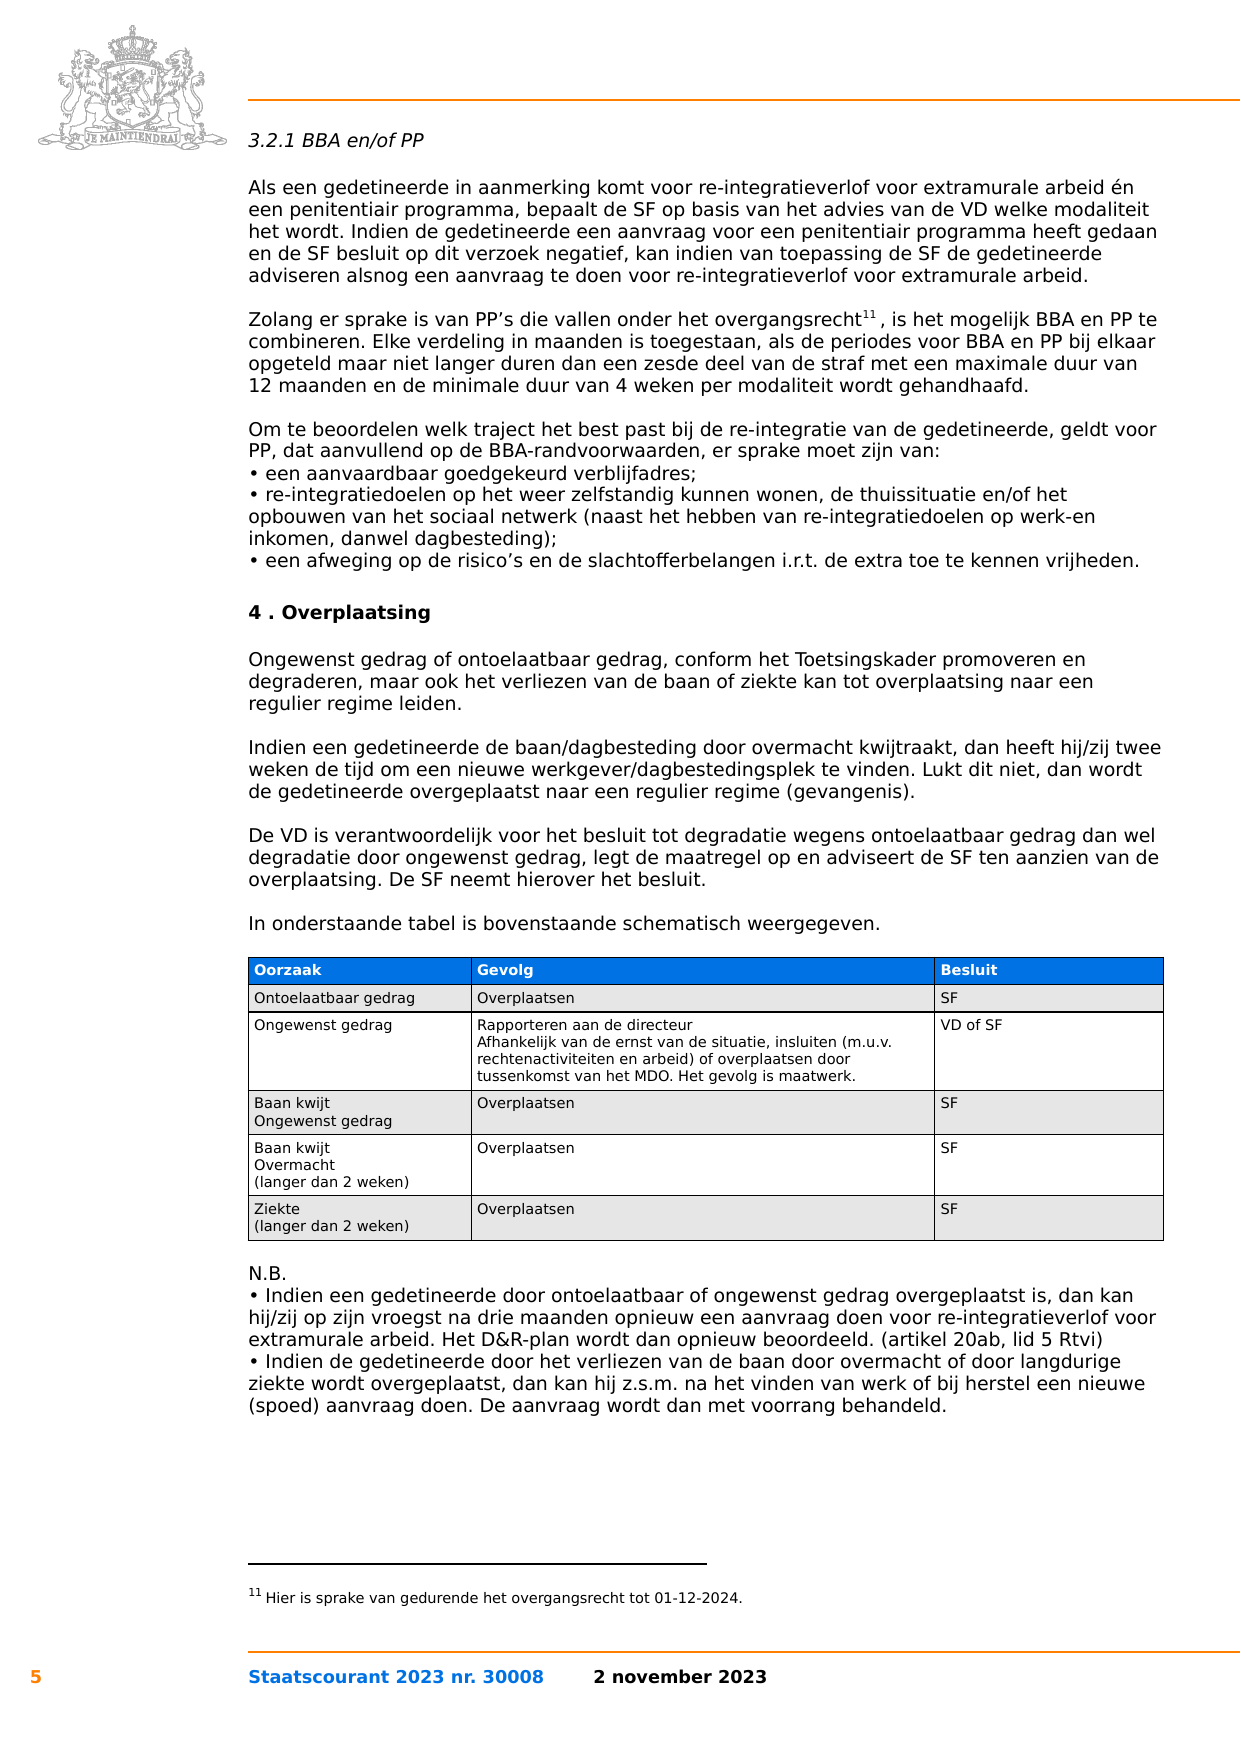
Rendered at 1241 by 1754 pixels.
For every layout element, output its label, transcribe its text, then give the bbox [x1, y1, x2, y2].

table_cell SF [935, 985, 1163, 1011]
text Om te beoordelen welk traject het best past bij de re-integratie van de gedetineerde, geldt voor PP, dat aanvullend op de BBA-randvoorwaarden, er sprake moet zijn van: [248, 418, 1163, 462]
text Als een gedetineerde in aanmerking komt voor re-integratieverlof voor extramurale arbeid én een penitentiair programma, bepaalt de SF op basis van het advies van de VD welke modaliteit het wordt. Indien de gedetineerde een aanvraag voor een penitentiair programma heeft gedaan en de SF besluit op dit verzoek negatief, kan indien van toepassing de SF de gedetineerde adviseren alsnog een aanvraag te doen voor re-integratieverlof voor extramurale arbeid. [248, 177, 1163, 287]
text • een afweging op de risico’s en de slachtofferbelangen i.r.t. de extra toe te kennen vrijheden. [248, 550, 1163, 572]
table_cell SF [935, 1135, 1163, 1195]
table_cell Ontoelaatbaar gedrag [249, 985, 471, 1011]
picture [38, 25, 227, 150]
text N.B. [248, 1263, 1163, 1285]
text Ongewenst gedrag of ontoelaatbaar gedrag, conform het Toetsingskader promoveren en degraderen, maar ook het verliezen van de baan of ziekte kan tot overplaatsing naar een regulier regime leiden. [248, 649, 1163, 715]
table_header Besluit [935, 958, 1163, 984]
text Hier is sprake van gedurende het overgangsrecht tot 01-12-2024. [248, 1586, 1163, 1608]
text • een aanvaardbaar goedgekeurd verblijfadres; [248, 462, 1163, 484]
table_cell SF [935, 1091, 1163, 1134]
text • Indien de gedetineerde door het verliezen van de baan door overmacht of door langdurige ziekte wordt overgeplaatst, dan kan hij z.s.m. na het vinden van werk of bij herstel een nieuwe (spoed) aanvraag doen. De aanvraag wordt dan met voorrang behandeld. [248, 1351, 1163, 1417]
text De VD is verantwoordelijk voor het besluit tot degradatie wegens ontoelaatbaar gedrag dan wel degradatie door ongewenst gedrag, legt de maatregel op en adviseert de SF ten aanzien van de overplaatsing. De SF neemt hierover het besluit. [248, 825, 1163, 891]
subtitle 3.2.1 BBA en/of PP [248, 130, 1163, 152]
table_cell Rapporteren aan de directeur Afhankelijk van de ernst van de situatie, insluiten (m.u.v. rechtenactiviteiten en arbeid) of overplaatsen door tussenkomst van het MDO. Het gevolg is maatwerk. [472, 1013, 934, 1090]
text Indien een gedetineerde de baan/dagbesteding door overmacht kwijtraakt, dan heeft hij/zij twee weken de tijd om een nieuwe werkgever/dagbestedingsplek te vinden. Lukt dit niet, dan wordt de gedetineerde overgeplaatst naar een regulier regime (gevangenis). [248, 737, 1163, 803]
table_cell Overplaatsen [472, 1135, 934, 1195]
table_cell Ziekte (langer dan 2 weken) [249, 1196, 471, 1240]
text In onderstaande tabel is bovenstaande schematisch weergegeven. [248, 913, 1163, 935]
text • Indien een gedetineerde door ontoelaatbaar of ongewenst gedrag overgeplaatst is, dan kan hij/zij op zijn vroegst na drie maanden opnieuw een aanvraag doen voor re-integratieverlof voor extramurale arbeid. Het D&R-plan wordt dan opnieuw beoordeeld. (artikel 20ab, lid 5 Rtvi) [248, 1285, 1163, 1351]
table_cell Baan kwijt Ongewenst gedrag [249, 1091, 471, 1134]
table_cell Overplaatsen [472, 1091, 934, 1134]
table_header Oorzaak [249, 958, 471, 984]
table_header Gevolg [472, 958, 934, 984]
text • re-integratiedoelen op het weer zelfstandig kunnen wonen, de thuissituatie en/of het opbouwen van het sociaal netwerk (naast het hebben van re-integratiedoelen op werk-en inkomen, danwel dagbesteding); [248, 484, 1163, 550]
table_cell Ongewenst gedrag [249, 1013, 471, 1090]
table_cell Baan kwijt Overmacht (langer dan 2 weken) [249, 1135, 471, 1195]
table_cell Overplaatsen [472, 985, 934, 1011]
subtitle 4 . Overplaatsing [248, 602, 1163, 624]
table_cell SF [935, 1196, 1163, 1240]
table_cell VD of SF [935, 1013, 1163, 1090]
table_cell Overplaatsen [472, 1196, 934, 1240]
text Zolang er sprake is van PP’s die vallen onder het overgangsrecht, is het mogelijk BBA en PP te combineren. Elke verdeling in maanden is toegestaan, als de periodes voor BBA en PP bij elkaar opgeteld maar niet langer duren dan een zesde deel van de straf met een maximale duur van 12 maanden en de minimale duur van 4 weken per modaliteit wordt gehandhaafd. [248, 309, 1163, 397]
